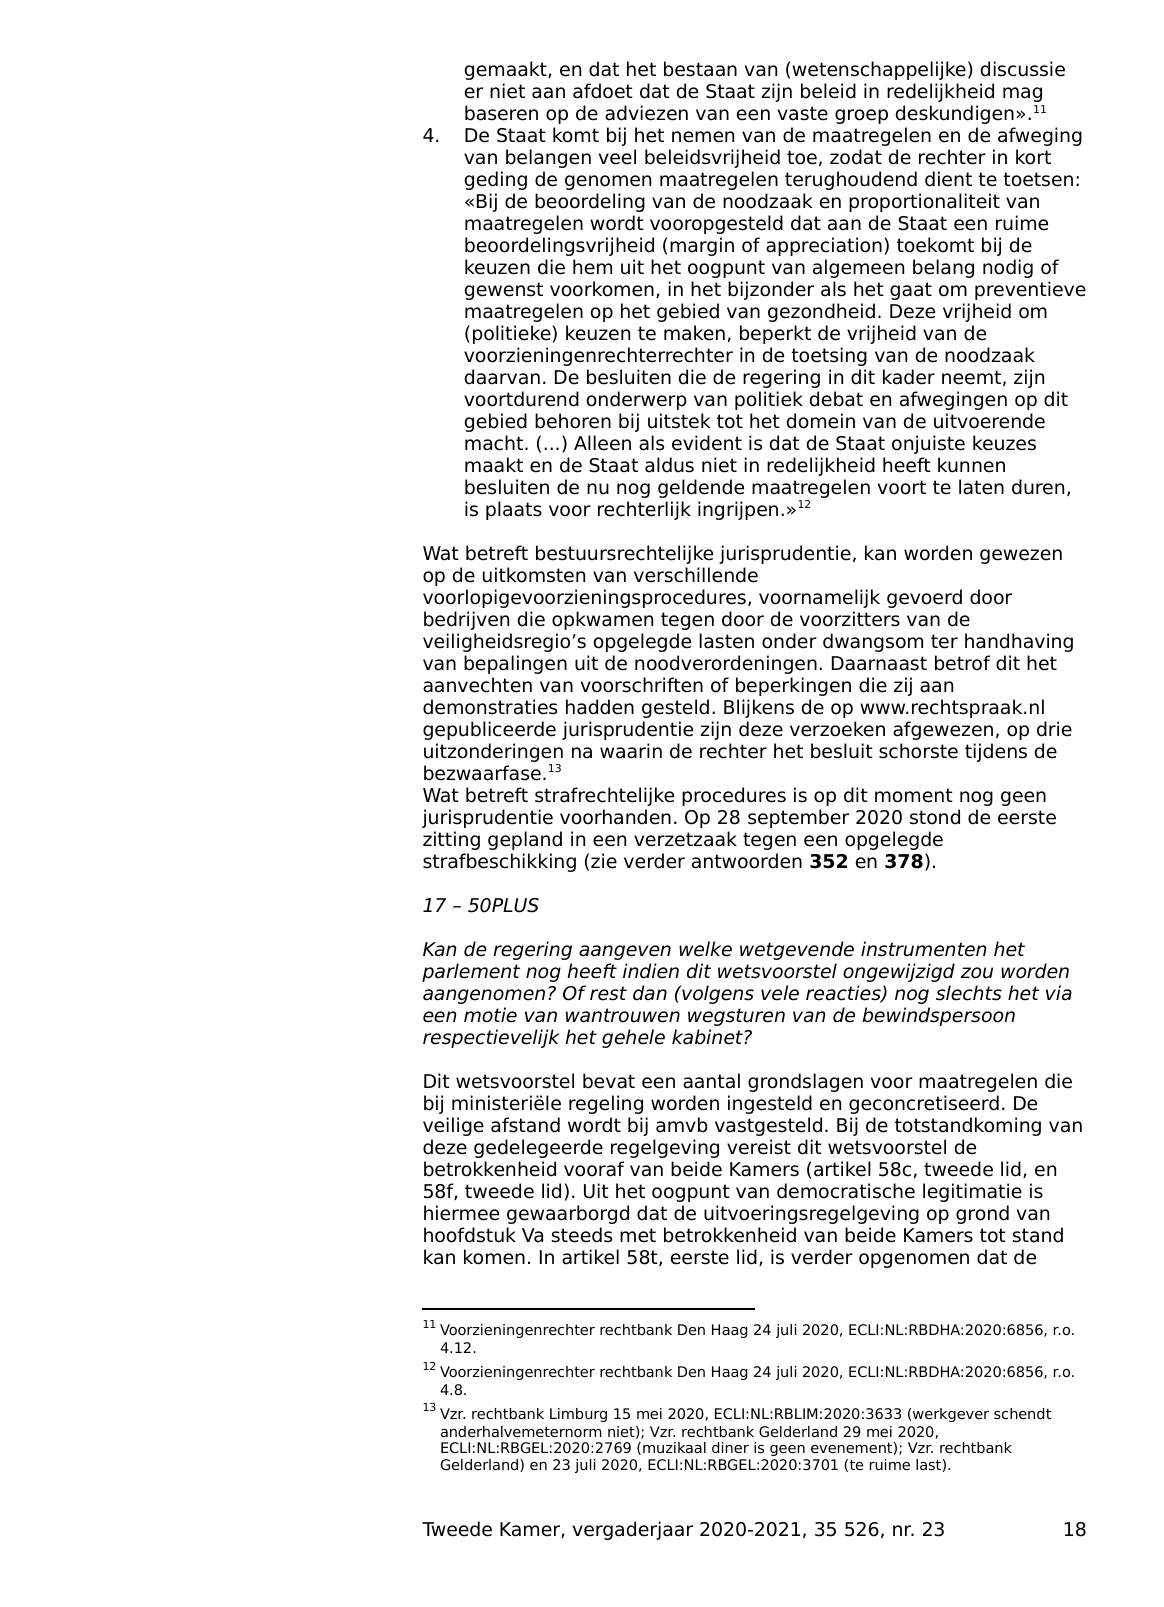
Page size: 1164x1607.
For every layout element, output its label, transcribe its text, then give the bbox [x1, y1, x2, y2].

text Wat betreft bestuursrechtelijke jurisprudentie, kan worden gewezen op de uitkomsten van verschillende voorlopigevoorzieningsprocedures, voornamelijk gevoerd door bedrijven die opkwamen tegen door de voorzitters van de veiligheidsregio’s opgelegde lasten onder dwangsom ter handhaving van bepalingen uit de noodverordeningen. Daarnaast betrof dit het aanvechten van voorschriften of beperkingen die zij aan demonstraties hadden gesteld. Blijkens de op www.rechtspraak.nl gepubliceerde jurisprudentie zijn deze verzoeken afgewezen, op drie uitzonderingen na waarin de rechter het besluit schorste tijdens de bezwaarfase. [422, 543, 1087, 784]
subtitle 17 – 50PLUS [422, 895, 1087, 917]
text gemaakt, en dat het bestaan van (wetenschappelijke) discussie er niet aan afdoet dat de Staat zijn beleid in redelijkheid mag baseren op de adviezen van een vaste groep deskundigen». [464, 59, 1087, 125]
text Kan de regering aangeven welke wetgevende instrumenten het parlement nog heeft indien dit wetsvoorstel ongewijzigd zou worden aangenomen? Of rest dan (volgens vele reacties) nog slechts het via een motie van wantrouwen wegsturen van de bewindspersoon respectievelijk het gehele kabinet? [422, 939, 1087, 1049]
text Dit wetsvoorstel bevat een aantal grondslagen voor maatregelen die bij ministeriële regeling worden ingesteld en geconcretiseerd. De veilige afstand wordt bij amvb vastgesteld. Bij de totstandkoming van deze gedelegeerde regelgeving vereist dit wetsvoorstel de betrokkenheid vooraf van beide Kamers (artikel 58c, tweede lid, en 58f, tweede lid). Uit het oogpunt van democratische legitimatie is hiermee gewaarborgd dat de uitvoeringsregelgeving op grond van hoofdstuk Va steeds met betrokkenheid van beide Kamers tot stand kan komen. In artikel 58t, eerste lid, is verder opgenomen dat de [422, 1071, 1087, 1269]
text Voorzieningenrechter rechtbank Den Haag 24 juli 2020, ECLI:NL:RBDHA:2020:6856, r.o. 4.12. [422, 1318, 1087, 1357]
text Voorzieningenrechter rechtbank Den Haag 24 juli 2020, ECLI:NL:RBDHA:2020:6856, r.o. 4.8. [422, 1360, 1087, 1399]
text 4. De Staat komt bij het nemen van de maatregelen en de afweging van belangen veel beleidsvrijheid toe, zodat de rechter in kort geding de genomen maatregelen terughoudend dient te toetsen: «Bij de beoordeling van de noodzaak en proportionaliteit van maatregelen wordt vooropgesteld dat aan de Staat een ruime beoordelingsvrijheid (margin of appreciation) toekomt bij de keuzen die hem uit het oogpunt van algemeen belang nodig of gewenst voorkomen, in het bijzonder als het gaat om preventieve maatregelen op het gebied van gezondheid. Deze vrijheid om (politieke) keuzen te maken, beperkt de vrijheid van de voorzieningenrechterrechter in de toetsing van de noodzaak daarvan. De besluiten die de regering in dit kader neemt, zijn voortdurend onderwerp van politiek debat en afwegingen op dit gebied behoren bij uitstek tot het domein van de uitvoerende macht. (...) Alleen als evident is dat de Staat onjuiste keuzes maakt en de Staat aldus niet in redelijkheid heeft kunnen besluiten de nu nog geldende maatregelen voort te laten duren, is plaats voor rechterlijk ingrijpen.» [422, 125, 1087, 521]
text Wat betreft strafrechtelijke procedures is op dit moment nog geen jurisprudentie voorhanden. Op 28 september 2020 stond de eerste zitting gepland in een verzetzaak tegen een opgelegde strafbeschikking (zie verder antwoorden 352 en 378). [422, 784, 1087, 872]
text Vzr. rechtbank Limburg 15 mei 2020, ECLI:NL:RBLIM:2020:3633 (werkgever schendt anderhalvemeternorm niet); Vzr. rechtbank Gelderland 29 mei 2020, ECLI:NL:RBGEL:2020:2769 (muzikaal diner is geen evenement); Vzr. rechtbank Gelderland) en 23 juli 2020, ECLI:NL:RBGEL:2020:3701 (te ruime last). [422, 1402, 1087, 1474]
